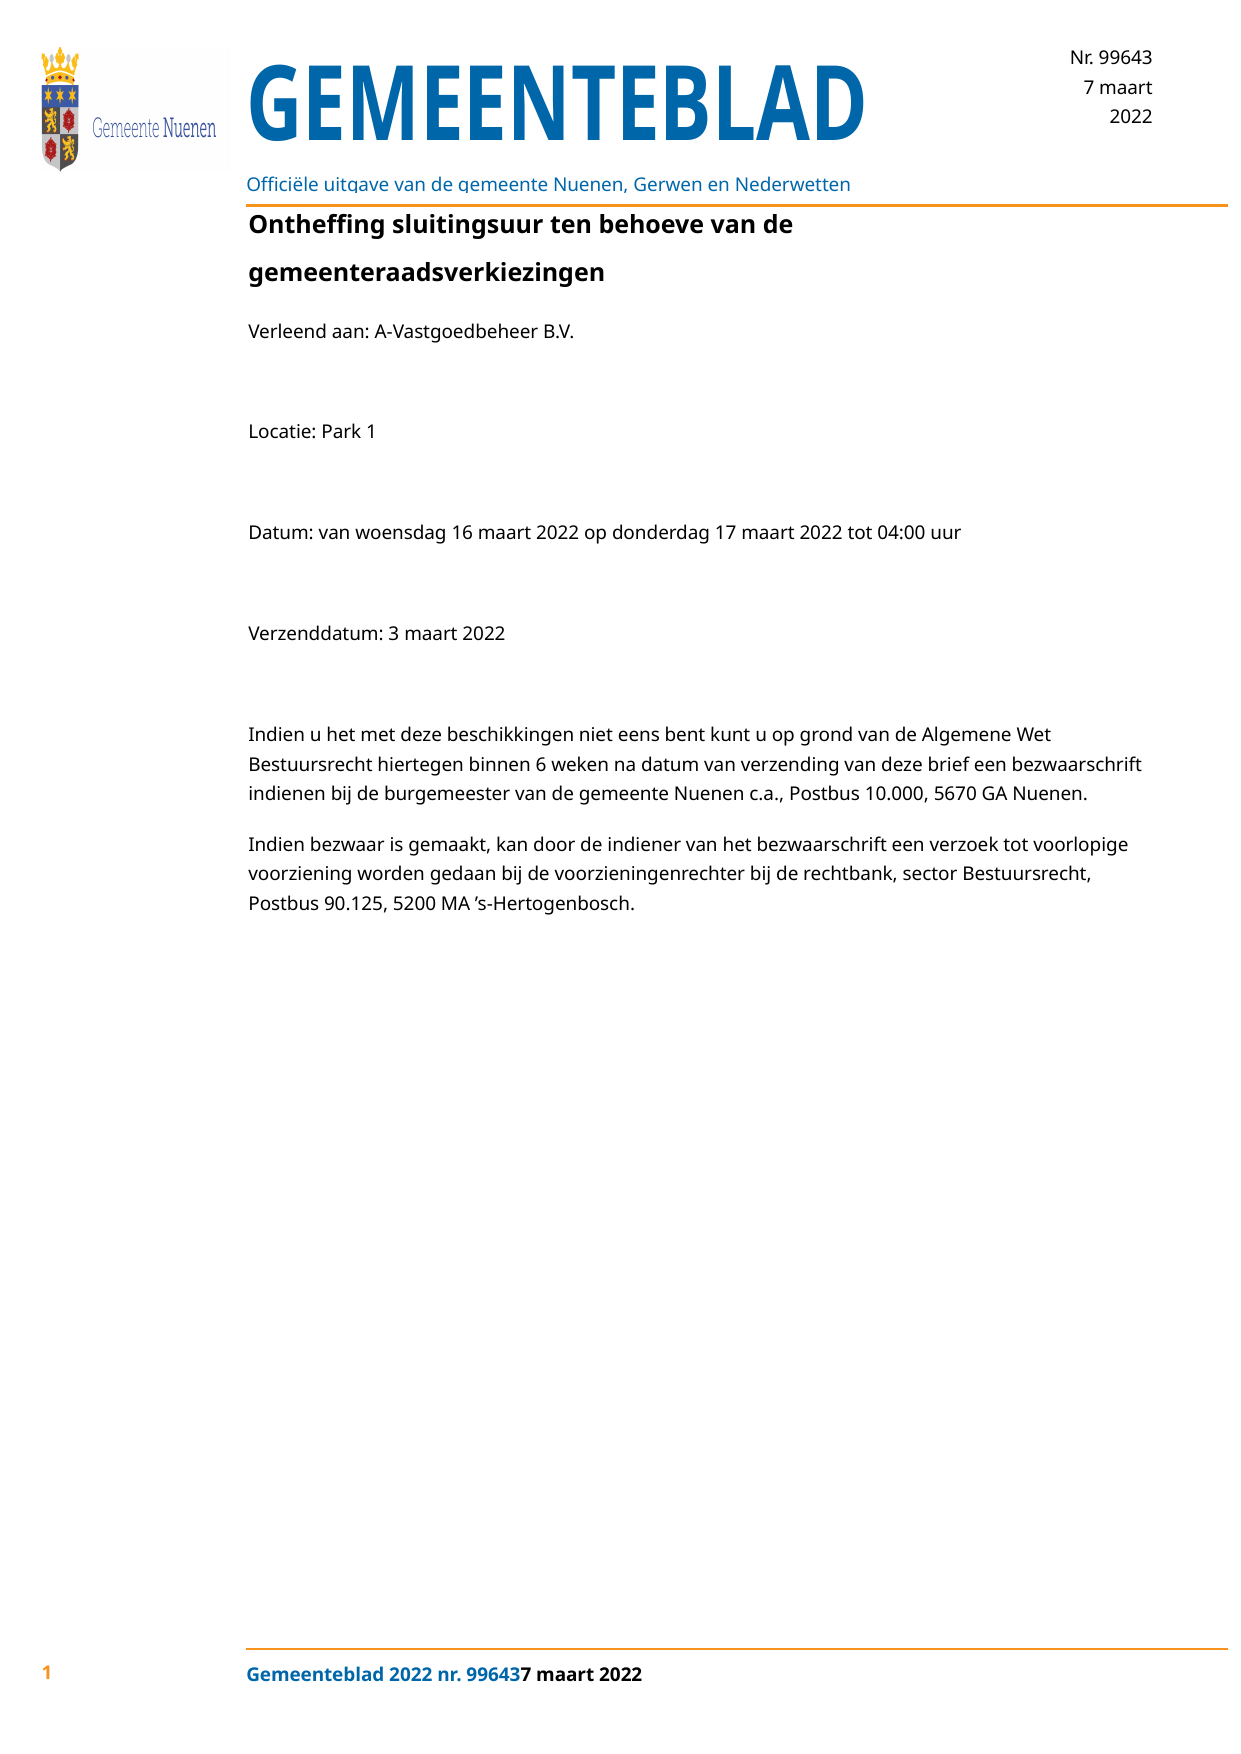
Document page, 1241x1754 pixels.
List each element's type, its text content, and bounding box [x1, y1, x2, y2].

picture [41, 47, 231, 172]
text Indien u het met deze beschikkingen niet eens bent kunt u op grond van de Algemene Wet Bestuursrecht hiertegen binnen 6 weken na datum van verzending van deze brief een bezwaarschrift indienen bij de burgemeester van de gemeente Nuenen c.a., Postbus 10.000, 5670 GA Nuenen. [248, 721, 1152, 806]
text Datum: van woensdag 16 maart 2022 op donderdag 17 maart 2022 tot 04:00 uur [248, 519, 1152, 545]
text Locatie: Park 1 [248, 419, 1152, 444]
text Verzenddatum: 3 maart 2022 [248, 620, 1152, 646]
text Indien bezwaar is gemaakt, kan door de indiener van het bezwaarschrift een verzoek tot voorlopige voorziening worden gedaan bij de voorzieningenrechter bij de rechtbank, sector Bestuursrecht, Postbus 90.125, 5200 MA ’s-Hertogenbosch. [248, 831, 1152, 916]
text Ontheffing sluitingsuur ten behoeve van de gemeenteraadsverkiezingen [248, 207, 1152, 288]
text Verleend aan: A-Vastgoedbeheer B.V. [248, 318, 1152, 344]
